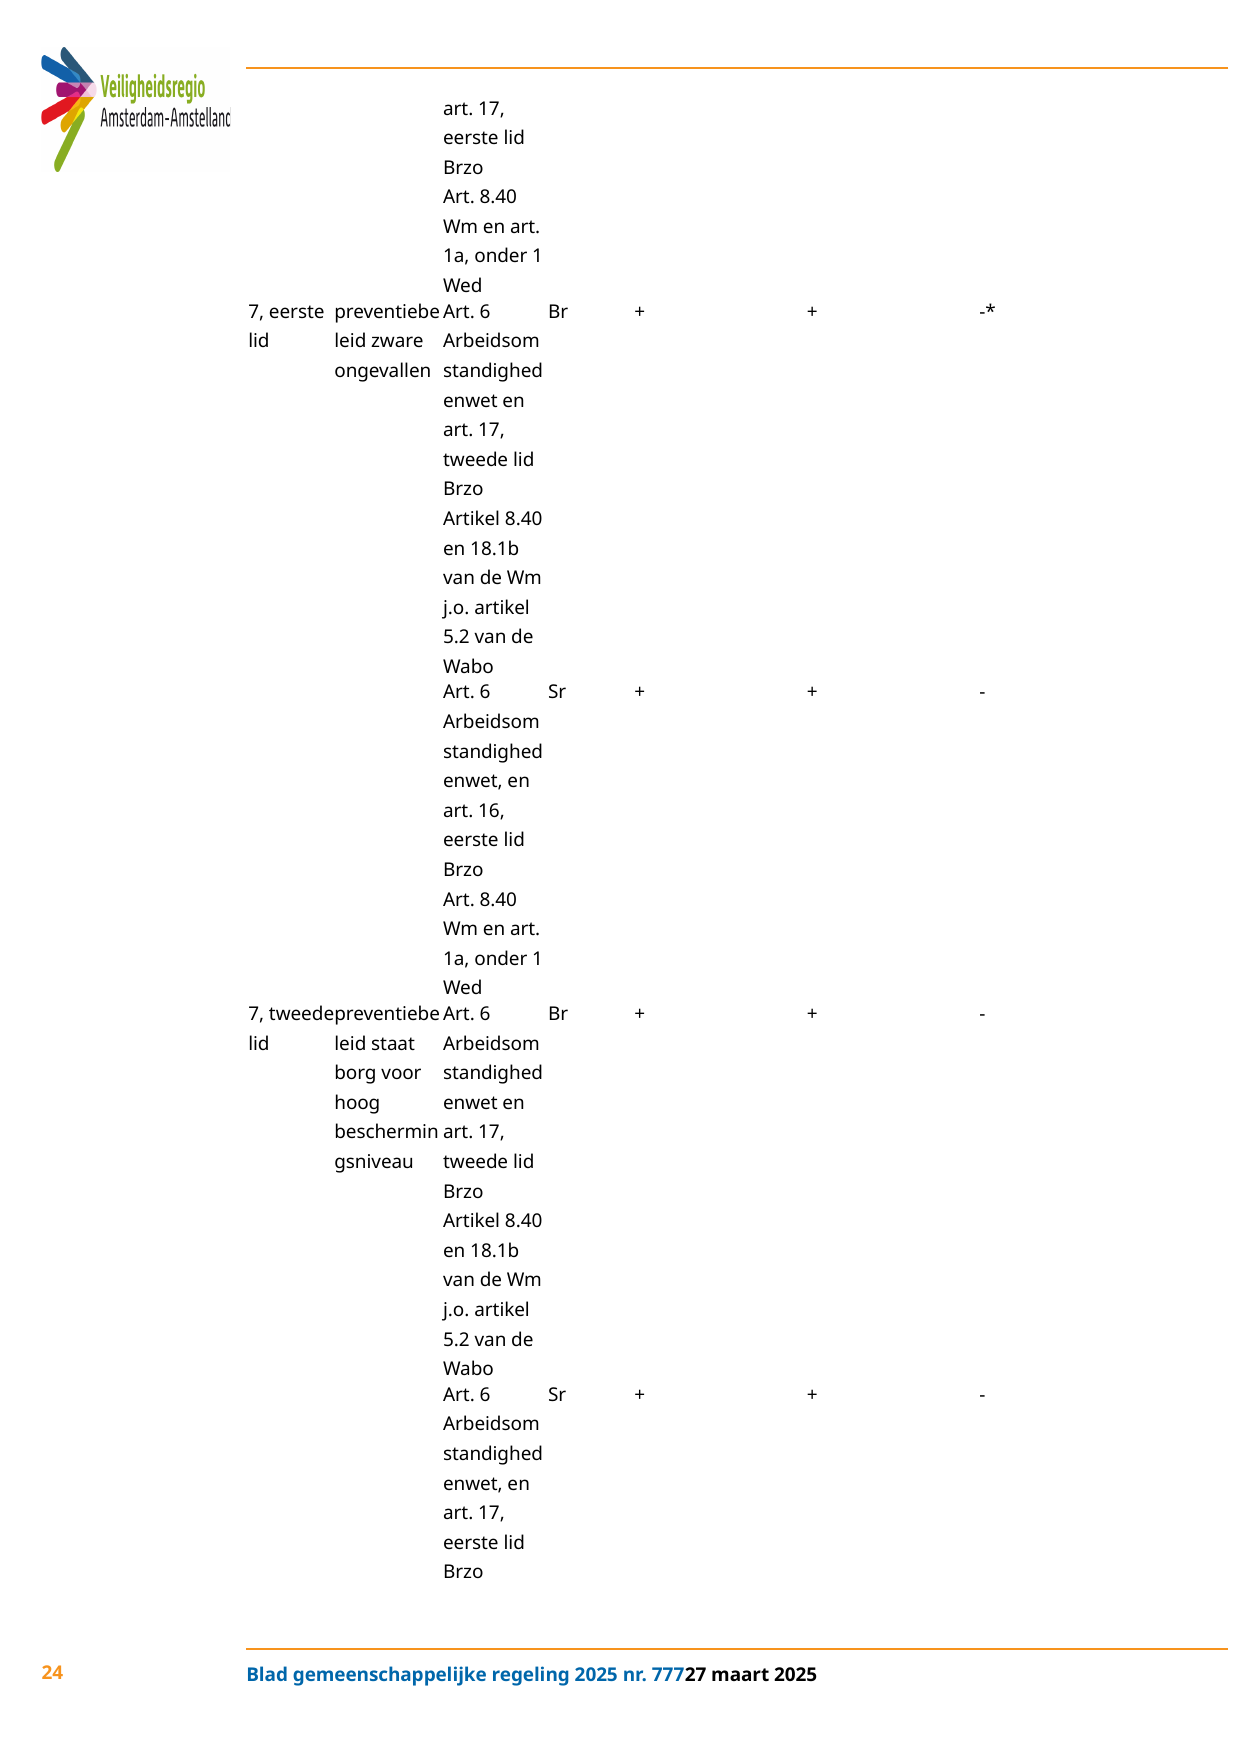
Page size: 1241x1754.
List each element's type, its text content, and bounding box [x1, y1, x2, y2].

table_cell Sr [548, 679, 634, 1000]
table_cell [334, 679, 443, 1000]
table_cell [248, 1381, 334, 1584]
table_cell + [634, 679, 807, 1000]
table_cell Br [548, 1000, 634, 1381]
table_cell + [807, 1000, 979, 1381]
table_cell [248, 95, 334, 298]
table_cell 7, tweede lid [248, 1000, 334, 1381]
table_cell 7, eerste lid [248, 298, 334, 679]
table_cell preventiebeleid staat borg voor hoog beschermingsniveau [334, 1000, 443, 1381]
table_cell - [979, 1381, 1152, 1584]
table_cell + [634, 1381, 807, 1584]
table_cell - [979, 95, 1152, 298]
table_cell Art. 6 Arbeidsomstandighedenwet en art. 17, tweede lid Brzo Artikel 8.40 en 18.1b van de Wm j.o. artikel 5.2 van de Wabo [443, 298, 548, 679]
table_cell [634, 95, 807, 298]
table_cell [807, 95, 979, 298]
table_cell [248, 679, 334, 1000]
table_cell Art. 6 Arbeidsomstandighedenwet, en art. 17, eerste lid Brzo [443, 1381, 548, 1584]
table_cell [548, 95, 634, 298]
table_cell -* [979, 298, 1152, 679]
table_cell Art. 6 Arbeidsomstandighedenwet, en art. 16, eerste lid Brzo Art. 8.40 Wm en art. 1a, onder 1 Wed [443, 679, 548, 1000]
table_cell Art. 6 Arbeidsomstandighedenwet en art. 17, tweede lid Brzo Artikel 8.40 en 18.1b van de Wm j.o. artikel 5.2 van de Wabo [443, 1000, 548, 1381]
table_cell [334, 95, 443, 298]
table_cell + [634, 1000, 807, 1381]
table_cell - [979, 1000, 1152, 1381]
table_cell [334, 1381, 443, 1584]
table_cell preventiebeleid zware ongevallen [334, 298, 443, 679]
table_cell + [807, 679, 979, 1000]
table_cell + [807, 1381, 979, 1584]
table_cell + [807, 298, 979, 679]
table_cell Sr [548, 1381, 634, 1584]
table_cell Br [548, 298, 634, 679]
picture [41, 47, 231, 172]
table_cell art. 17, eerste lid Brzo Art. 8.40 Wm en art. 1a, onder 1 Wed [443, 95, 548, 298]
table_cell - [979, 679, 1152, 1000]
table_cell + [634, 298, 807, 679]
